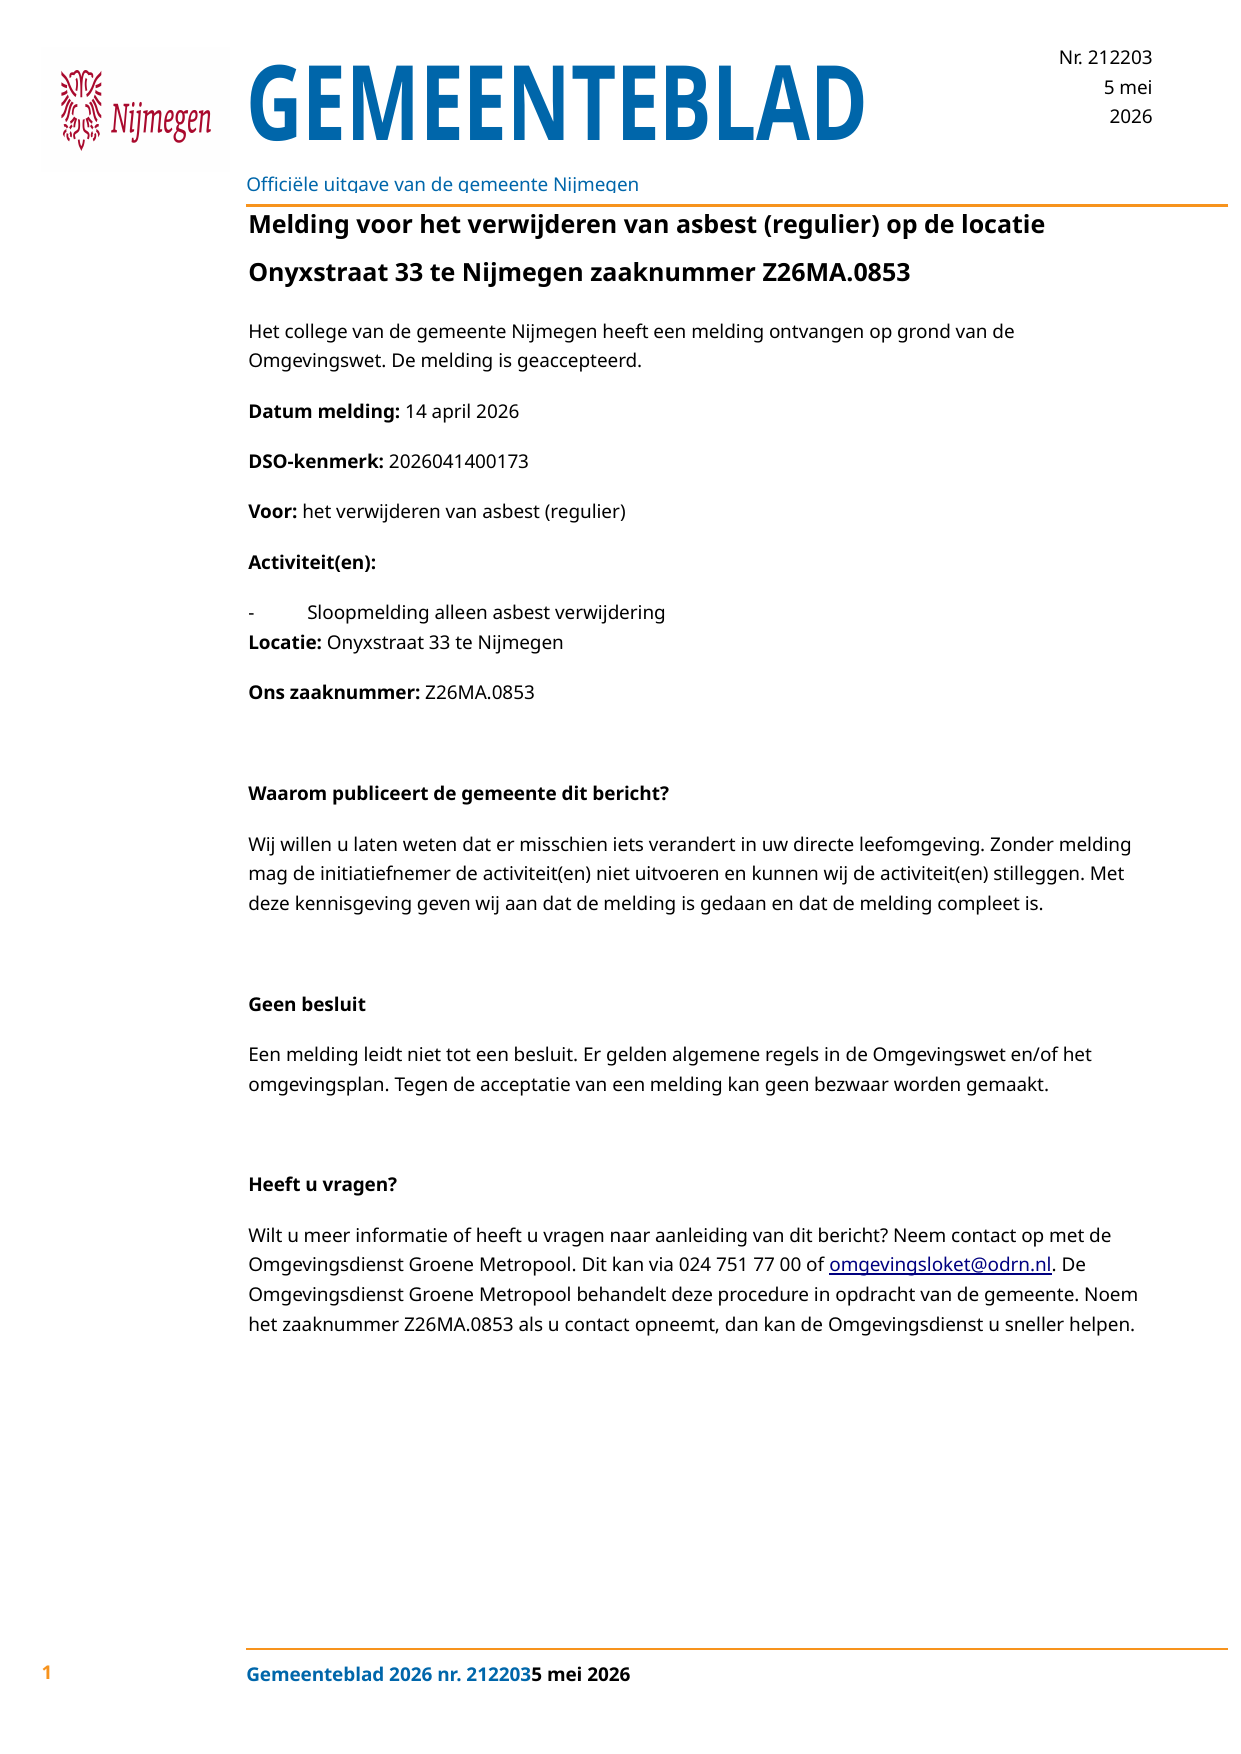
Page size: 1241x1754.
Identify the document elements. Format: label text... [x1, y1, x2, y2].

text Locatie: Onyxstraat 33 te Nijmegen [248, 629, 1152, 655]
text Waarom publiceert de gemeente dit bericht? [248, 780, 1152, 806]
text Een melding leidt niet tot een besluit. Er gelden algemene regels in de Omgevingswet en/of het omgevingsplan. Tegen de acceptatie van een melding kan geen bezwaar worden gemaakt. [248, 1041, 1152, 1097]
text Ons zaaknummer: Z26MA.0853 [248, 679, 1152, 705]
text Wij willen u laten weten dat er misschien iets verandert in uw directe leefomgeving. Zonder melding mag de initiatiefnemer de activiteit(en) niet uitvoeren en kunnen wij de activiteit(en) stilleggen. Met deze kennisgeving geven wij aan dat de melding is gedaan en dat de melding compleet is. [248, 831, 1152, 916]
text Wilt u meer informatie of heeft u vragen naar aanleiding van dit bericht? Neem contact op met de Omgevingsdienst Groene Metropool. Dit kan via 024 751 77 00 of omgevingsloket@odrn.nl. De Omgevingsdienst Groene Metropool behandelt deze procedure in opdracht van de gemeente. Noem het zaaknummer Z26MA.0853 als u contact opneemt, dan kan de Omgevingsdienst u sneller helpen. [248, 1222, 1152, 1337]
picture [41, 47, 231, 172]
text Melding voor het verwijderen van asbest (regulier) op de locatie Onyxstraat 33 te Nijmegen zaaknummer Z26MA.0853 [248, 207, 1152, 288]
list Sloopmelding alleen asbest verwijdering [248, 599, 1152, 625]
text DSO-kenmerk: 2026041400173 [248, 448, 1152, 474]
text Voor: het verwijderen van asbest (regulier) [248, 499, 1152, 524]
text Geen besluit [248, 991, 1152, 1017]
text Het college van de gemeente Nijmegen heeft een melding ontvangen op grond van de Omgevingswet. De melding is geaccepteerd. [248, 318, 1152, 373]
text Activiteit(en): [248, 549, 1152, 575]
text Datum melding: 14 april 2026 [248, 398, 1152, 424]
text Heeft u vragen? [248, 1172, 1152, 1197]
